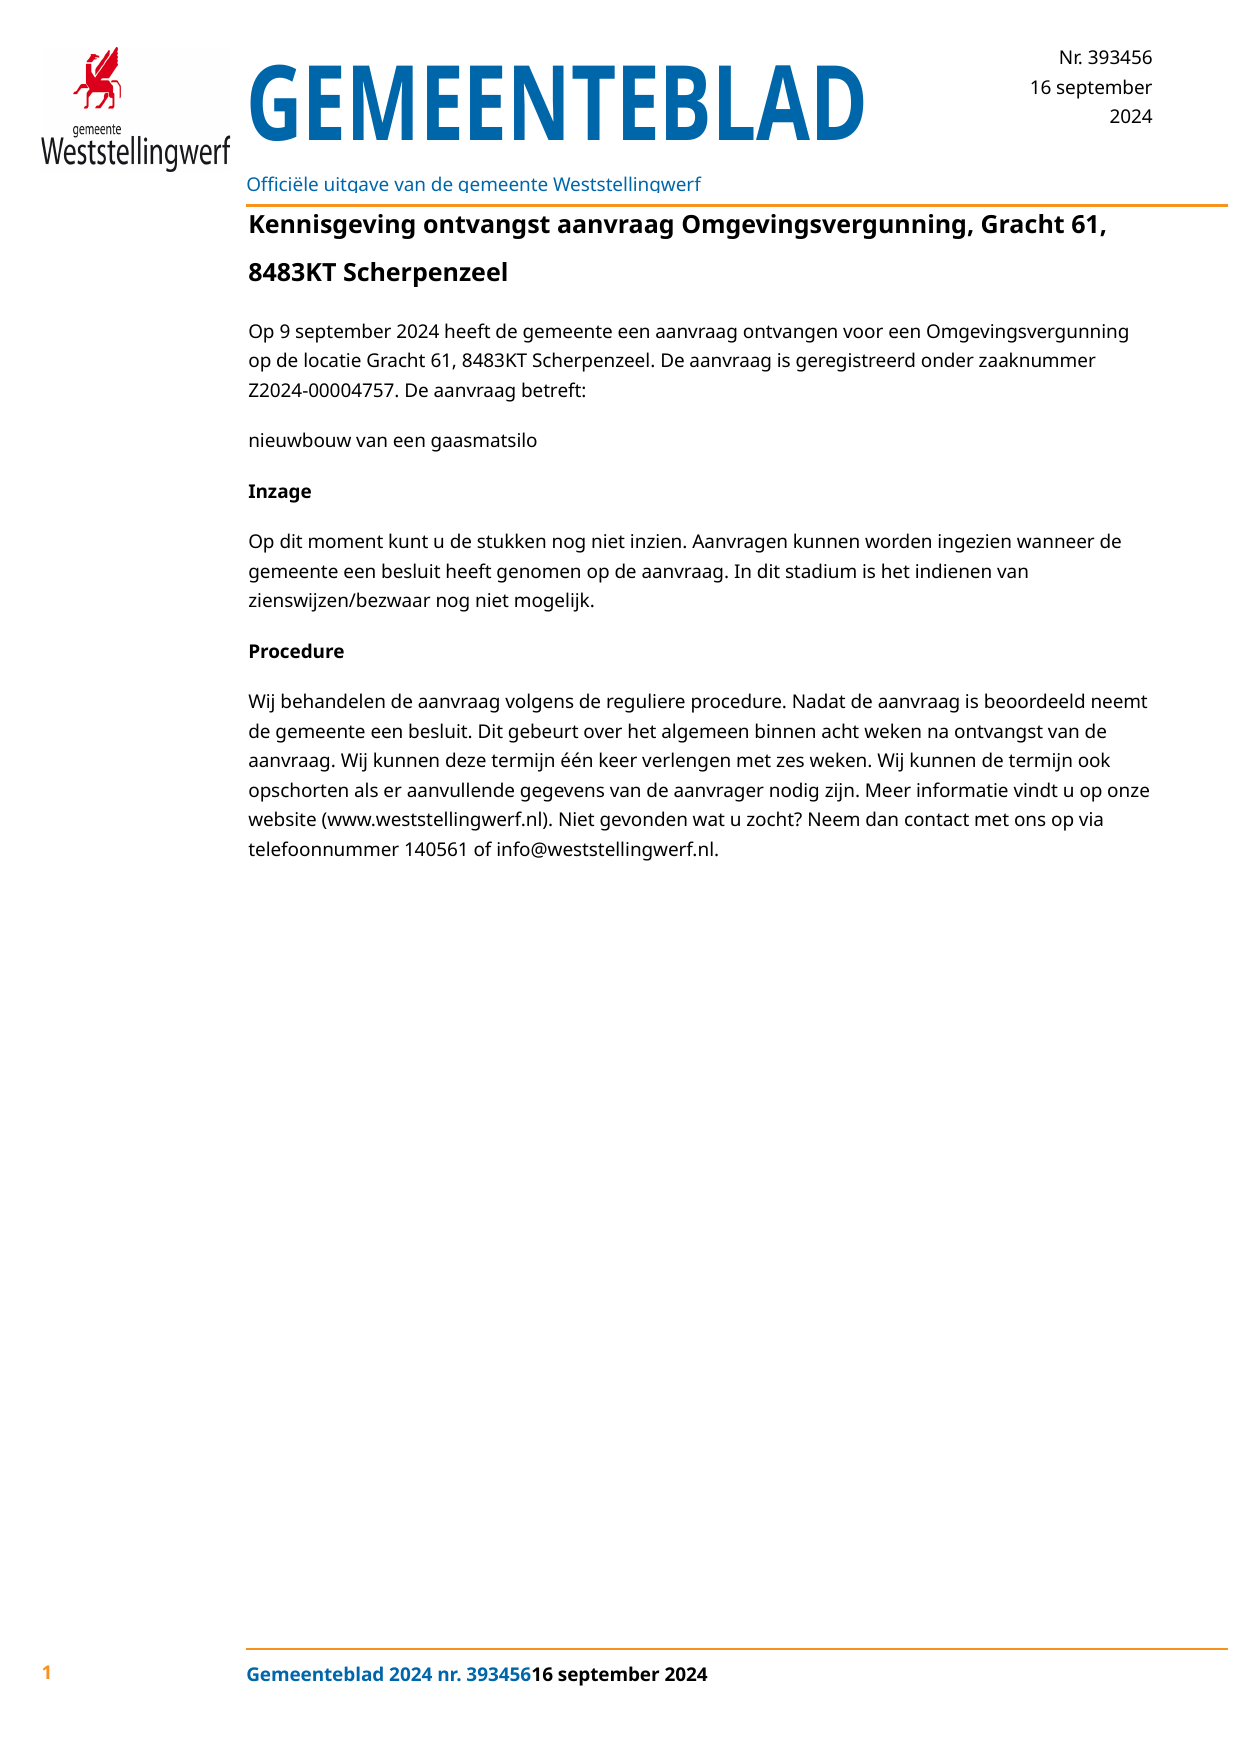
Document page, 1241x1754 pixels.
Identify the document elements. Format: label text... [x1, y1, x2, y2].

text nieuwbouw van een gaasmatsilo [248, 427, 1152, 453]
text Inzage [248, 478, 1152, 504]
text Wij behandelen de aanvraag volgens de reguliere procedure. Nadat de aanvraag is beoordeeld neemt de gemeente een besluit. Dit gebeurt over het algemeen binnen acht weken na ontvangst van de aanvraag. Wij kunnen deze termijn één keer verlengen met zes weken. Wij kunnen de termijn ook opschorten als er aanvullende gegevens van de aanvrager nodig zijn. Meer informatie vindt u op onze website (www.weststellingwerf.nl). Niet gevonden wat u zocht? Neem dan contact met ons op via telefoonnummer 140561 of info@weststellingwerf.nl. [248, 688, 1152, 862]
text Op dit moment kunt u de stukken nog niet inzien. Aanvragen kunnen worden ingezien wanneer de gemeente een besluit heeft genomen op de aanvraag. In dit stadium is het indienen van zienswijzen/bezwaar nog niet mogelijk. [248, 528, 1152, 613]
picture [41, 47, 231, 172]
text Procedure [248, 638, 1152, 664]
text Kennisgeving ontvangst aanvraag Omgevingsvergunning, Gracht 61, 8483KT Scherpenzeel [248, 207, 1152, 288]
text Op 9 september 2024 heeft de gemeente een aanvraag ontvangen voor een Omgevingsvergunning op de locatie Gracht 61, 8483KT Scherpenzeel. De aanvraag is geregistreerd onder zaaknummer Z2024-00004757. De aanvraag betreft: [248, 318, 1152, 403]
